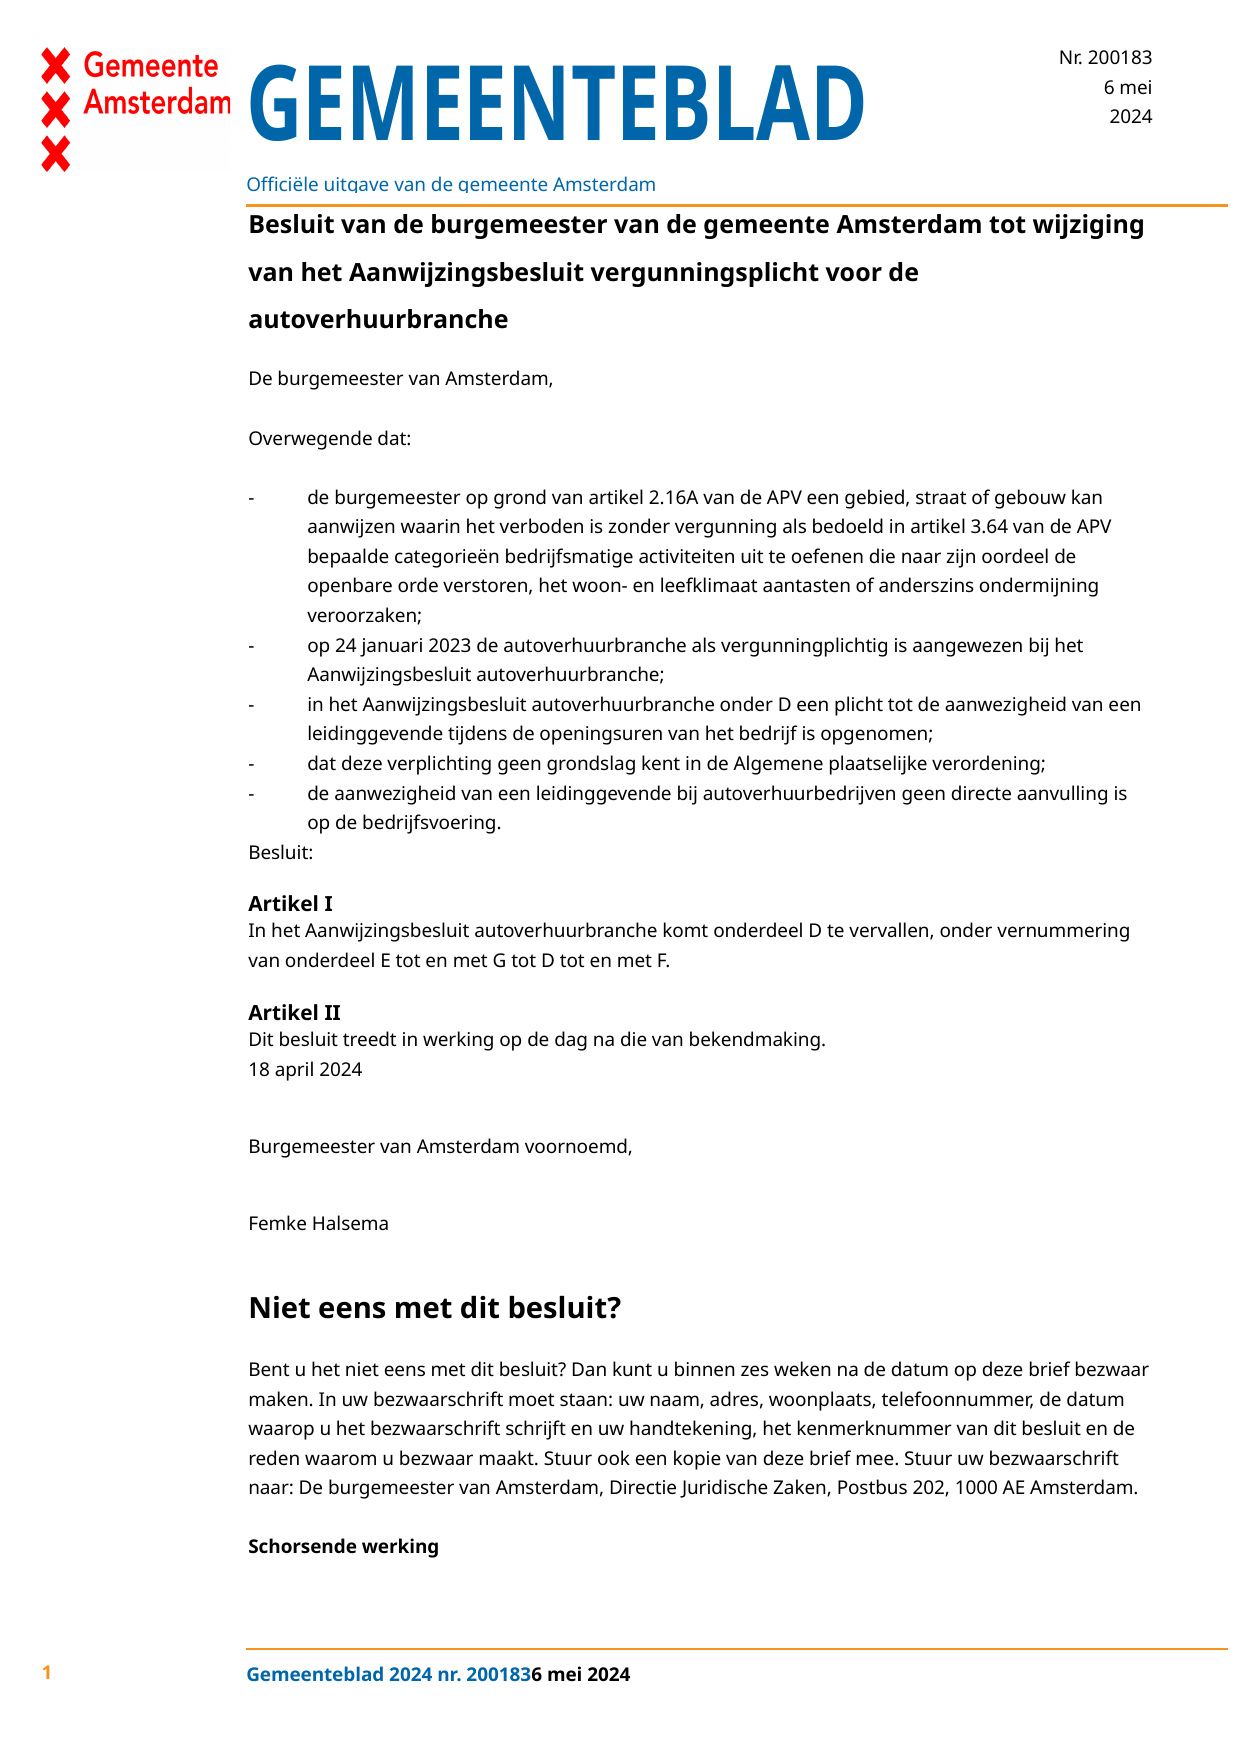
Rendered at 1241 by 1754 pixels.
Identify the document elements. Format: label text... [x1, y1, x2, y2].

text Artikel I [248, 889, 1152, 918]
list de aanwezigheid van een leidinggevende bij autoverhuurbedrijven geen directe aanvulling is op de bedrijfsvoering. [248, 780, 1152, 835]
text Schorsende werking [248, 1534, 1152, 1559]
text Burgemeester van Amsterdam voornoemd, [248, 1133, 1152, 1159]
text In het Aanwijzingsbesluit autoverhuurbranche komt onderdeel D te vervallen, onder vernummering van onderdeel E tot en met G tot D tot en met F. [248, 918, 1152, 973]
list in het Aanwijzingsbesluit autoverhuurbranche onder D een plicht tot de aanwezigheid van een leidinggevende tijdens de openingsuren van het bedrijf is opgenomen; [248, 691, 1152, 746]
text 18 april 2024 [248, 1056, 1152, 1081]
text Femke Halsema [248, 1210, 1152, 1236]
text Overwegende dat: [248, 425, 1152, 450]
list dat deze verplichting geen grondslag kent in de Algemene plaatselijke verordening; [248, 750, 1152, 776]
list de burgemeester op grond van artikel 2.16A van de APV een gebied, straat of gebouw kan aanwijzen waarin het verboden is zonder vergunning als bedoeld in artikel 3.64 van de APV bepaalde categorieën bedrijfsmatige activiteiten uit te oefenen die naar zijn oordeel de openbare orde verstoren, het woon- en leefklimaat aantasten of anderszins ondermijning veroorzaken; [248, 484, 1152, 628]
text Besluit: [248, 839, 1152, 864]
text Besluit van de burgemeester van de gemeente Amsterdam tot wijziging van het Aanwijzingsbesluit vergunningsplicht voor de autoverhuurbranche [248, 207, 1152, 336]
text De burgemeester van Amsterdam, [248, 366, 1152, 391]
picture [41, 47, 231, 172]
text Dit besluit treedt in werking op de dag na die van bekendmaking. [248, 1026, 1152, 1052]
text Artikel II [248, 998, 1152, 1026]
text Niet eens met dit besluit? [248, 1287, 1152, 1327]
text Bent u het niet eens met dit besluit? Dan kunt u binnen zes weken na de datum op deze brief bezwaar maken. In uw bezwaarschrift moet staan: uw naam, adres, woonplaats, telefoonnummer, de datum waarop u het bezwaarschrift schrijft en uw handtekening, het kenmerknummer van dit besluit en de reden waarom u bezwaar maakt. Stuur ook een kopie van deze brief mee. Stuur uw bezwaarschrift naar: De burgemeester van Amsterdam, Directie Juridische Zaken, Postbus 202, 1000 AE Amsterdam. [248, 1356, 1152, 1500]
list op 24 januari 2023 de autoverhuurbranche als vergunningplichtig is aangewezen bij het Aanwijzingsbesluit autoverhuurbranche; [248, 632, 1152, 687]
